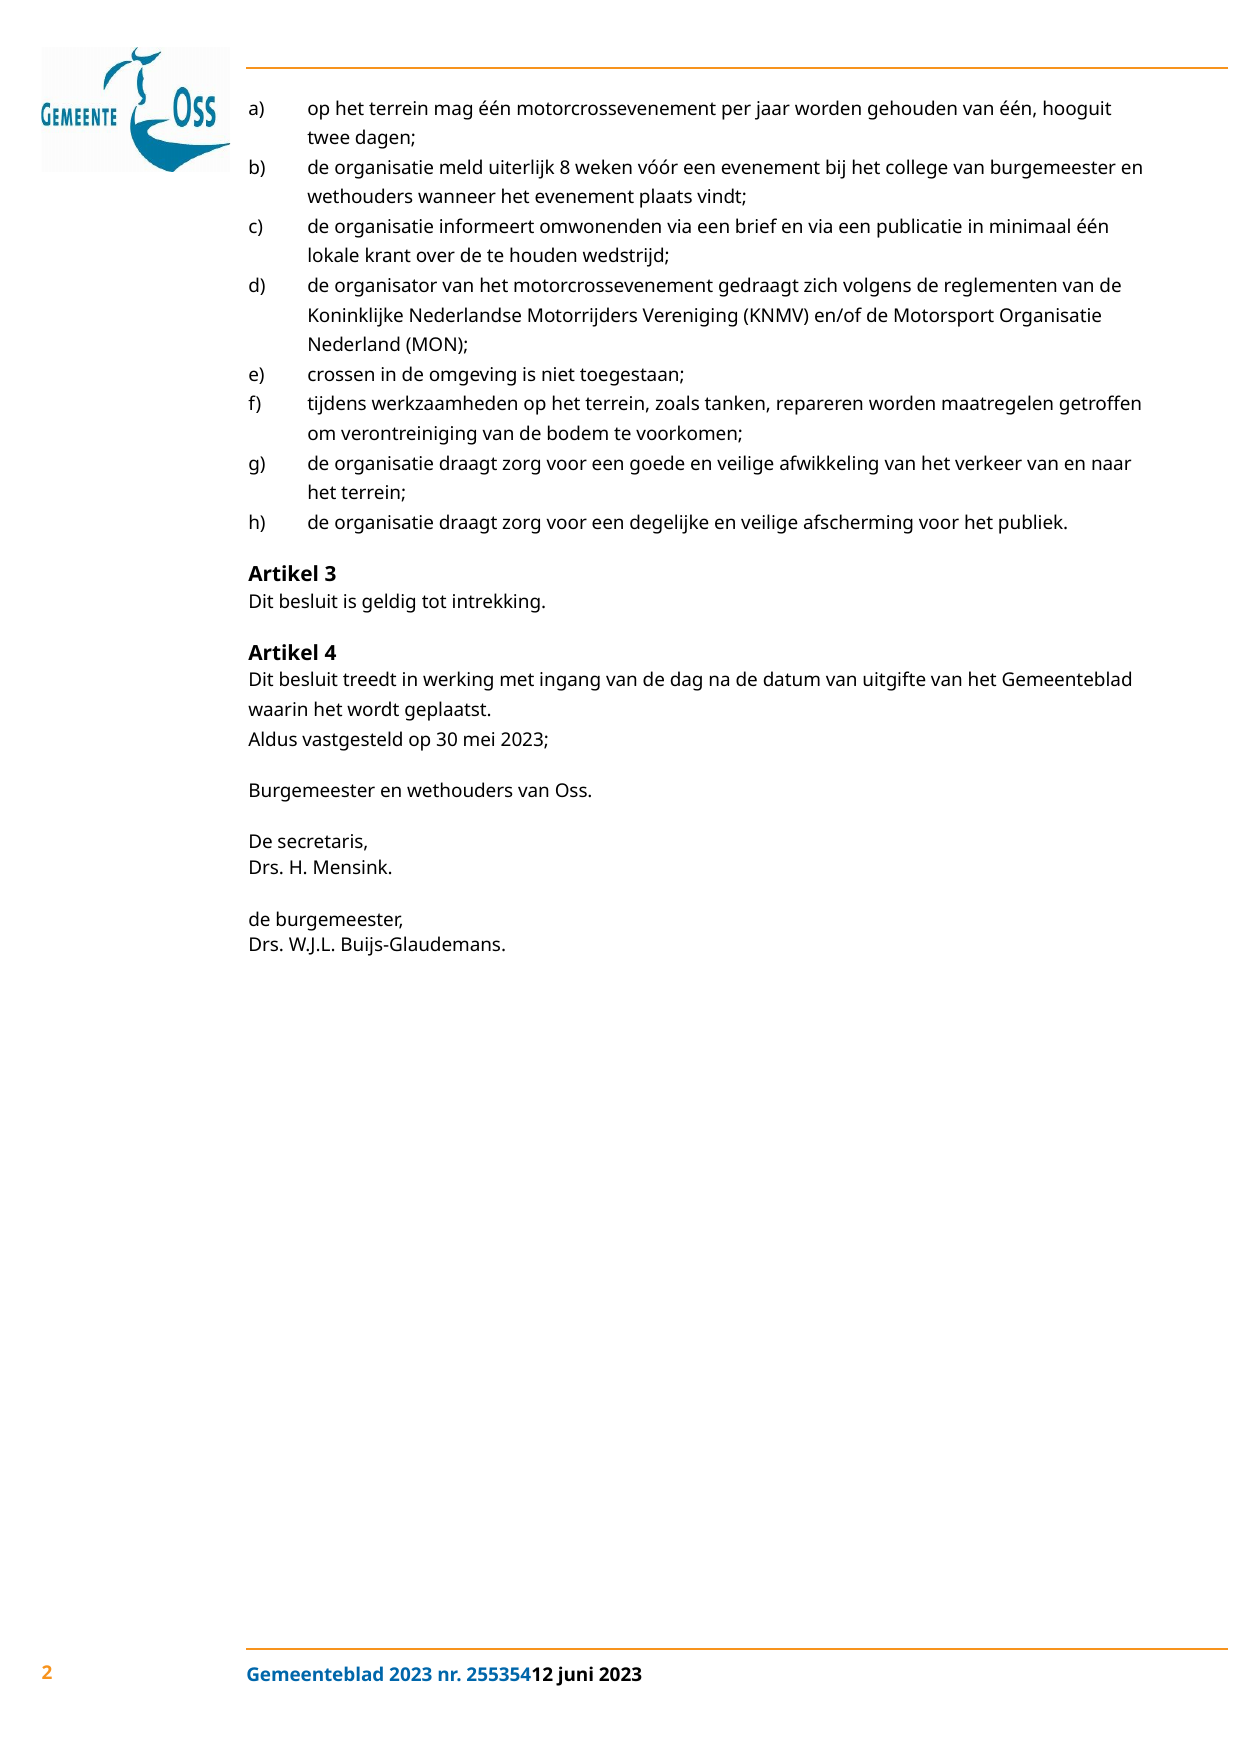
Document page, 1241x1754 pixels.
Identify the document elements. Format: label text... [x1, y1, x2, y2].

list tijdens werkzaamheden op het terrein, zoals tanken, repareren worden maatregelen getroffen om verontreiniging van de bodem te voorkomen; [248, 391, 1152, 446]
text De secretaris, [248, 829, 1152, 854]
text Dit besluit treedt in werking met ingang van de dag na de datum van uitgifte van het Gemeenteblad waarin het wordt geplaatst. [248, 667, 1152, 722]
text Artikel 4 [248, 638, 1152, 667]
text Aldus vastgesteld op 30 mei 2023; [248, 726, 1152, 752]
list crossen in de omgeving is niet toegestaan; [248, 361, 1152, 387]
list op het terrein mag één motorcrossevenement per jaar worden gehouden van één, hooguit twee dagen; [248, 95, 1152, 150]
text Drs. W.J.L. Buijs-Glaudemans. [248, 932, 1152, 957]
text Drs. H. Mensink. [248, 854, 1152, 880]
text Dit besluit is geldig tot intrekking. [248, 588, 1152, 613]
list de organisatie draagt zorg voor een degelijke en veilige afscherming voor het publiek. [248, 509, 1152, 535]
text Artikel 3 [248, 559, 1152, 588]
list de organisatie informeert omwonenden via een brief en via een publicatie in minimaal één lokale krant over de te houden wedstrijd; [248, 213, 1152, 268]
text Burgemeester en wethouders van Oss. [248, 777, 1152, 803]
list de organisatie meld uiterlijk 8 weken vóór een evenement bij het college van burgemeester en wethouders wanneer het evenement plaats vindt; [248, 154, 1152, 209]
picture [41, 47, 231, 172]
list de organisatie draagt zorg voor een goede en veilige afwikkeling van het verkeer van en naar het terrein; [248, 450, 1152, 505]
text de burgemeester, [248, 906, 1152, 932]
list de organisator van het motorcrossevenement gedraagt zich volgens de reglementen van de Koninklijke Nederlandse Motorrijders Vereniging (KNMV) en/of de Motorsport Organisatie Nederland (MON); [248, 272, 1152, 357]
